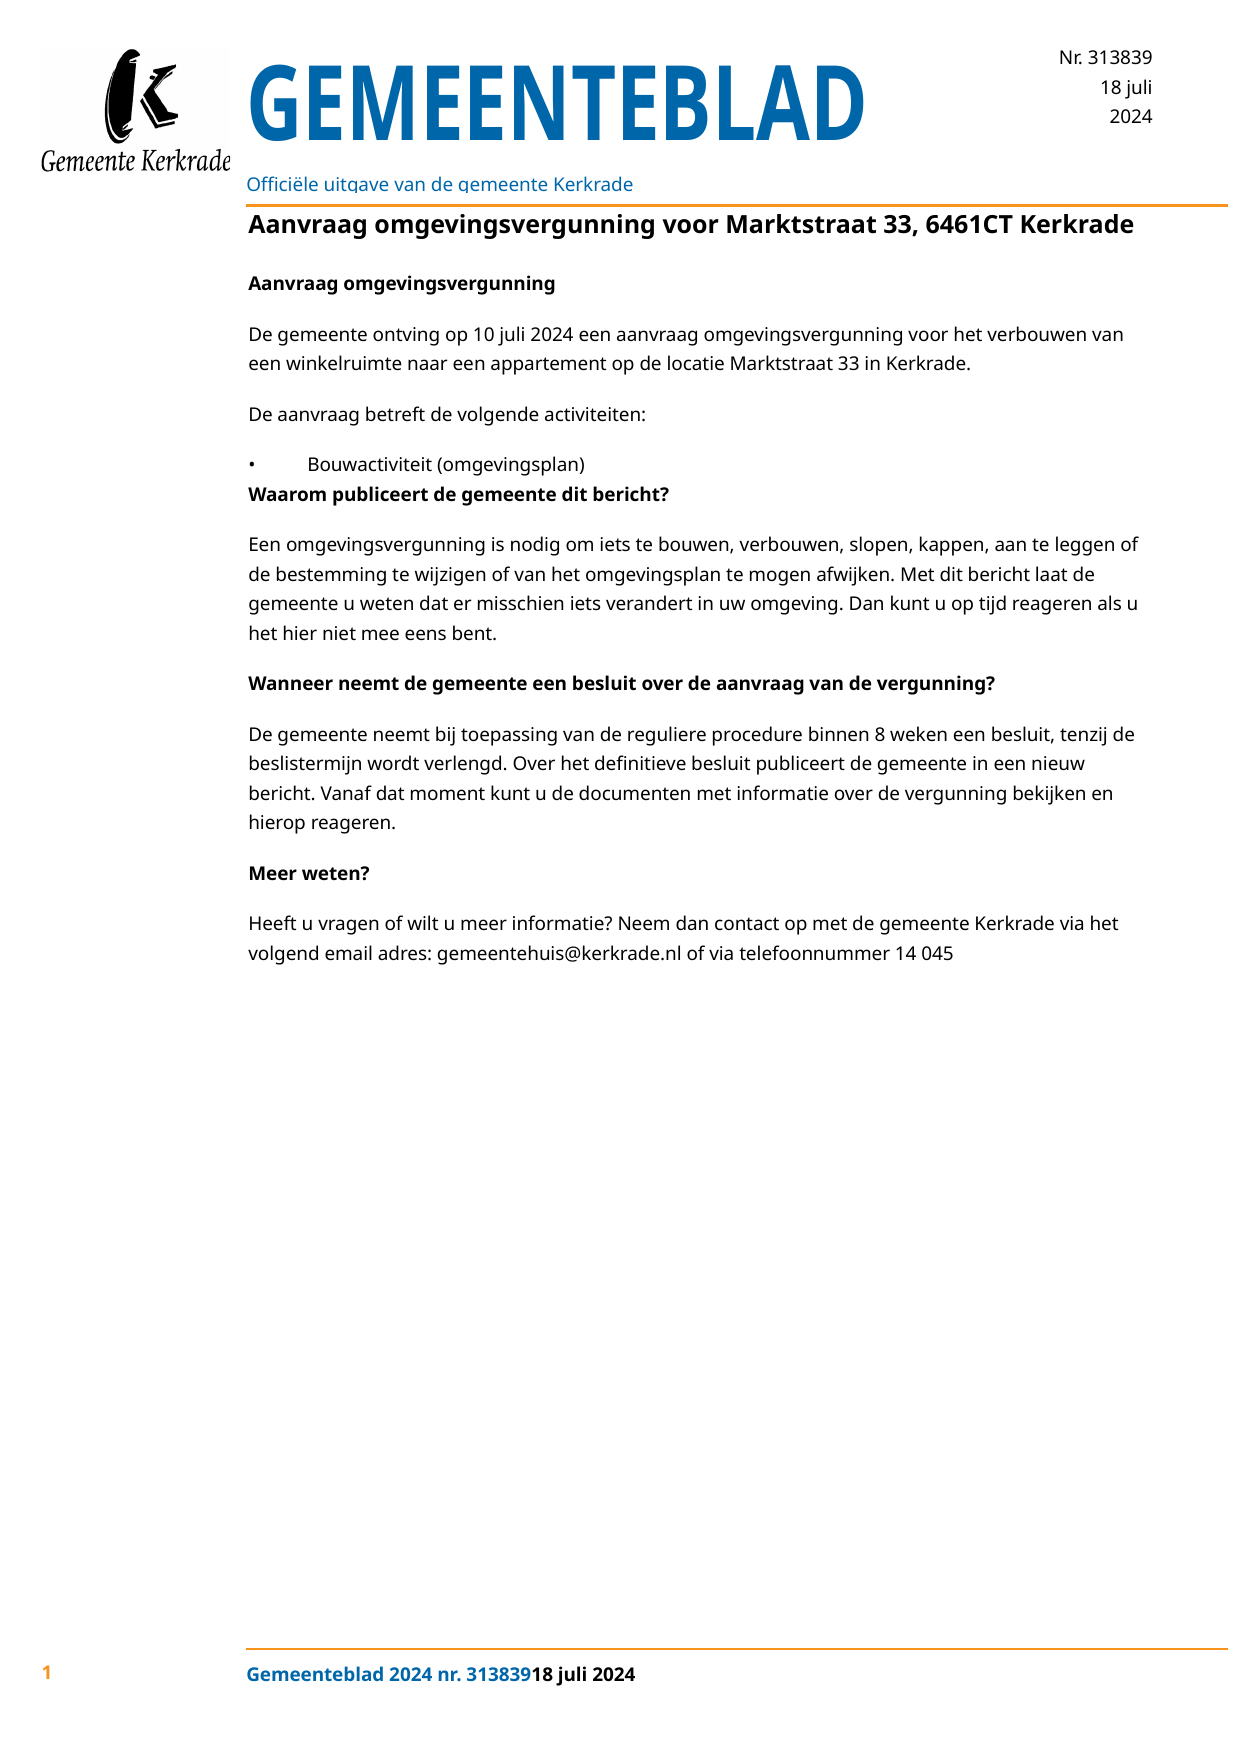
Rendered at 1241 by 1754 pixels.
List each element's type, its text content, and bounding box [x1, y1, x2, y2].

text De aanvraag betreft de volgende activiteiten: [248, 401, 1152, 426]
text Aanvraag omgevingsvergunning voor Marktstraat 33, 6461CT Kerkrade [248, 207, 1152, 241]
text Heeft u vragen of wilt u meer informatie? Neem dan contact op met de gemeente Kerkrade via het volgend email adres: gemeentehuis@kerkrade.nl of via telefoonnummer 14 045 [248, 910, 1152, 966]
text Waarom publiceert de gemeente dit bericht? [248, 481, 1152, 506]
text Meer weten? [248, 860, 1152, 886]
list Bouwactiviteit (omgevingsplan) [248, 451, 1152, 477]
text Wanneer neemt de gemeente een besluit over de aanvraag van de vergunning? [248, 670, 1152, 696]
text De gemeente neemt bij toepassing van de reguliere procedure binnen 8 weken een besluit, tenzij de beslistermijn wordt verlengd. Over het definitieve besluit publiceert de gemeente in een nieuw bericht. Vanaf dat moment kunt u de documenten met informatie over de vergunning bekijken en hierop reageren. [248, 721, 1152, 835]
picture [41, 47, 231, 172]
text De gemeente ontving op 10 juli 2024 een aanvraag omgevingsvergunning voor het verbouwen van een winkelruimte naar een appartement op de locatie Marktstraat 33 in Kerkrade. [248, 321, 1152, 376]
text Een omgevingsvergunning is nodig om iets te bouwen, verbouwen, slopen, kappen, aan te leggen of de bestemming te wijzigen of van het omgevingsplan te mogen afwijken. Met dit bericht laat de gemeente u weten dat er misschien iets verandert in uw omgeving. Dan kunt u op tijd reageren als u het hier niet mee eens bent. [248, 531, 1152, 646]
text Aanvraag omgevingsvergunning [248, 270, 1152, 296]
